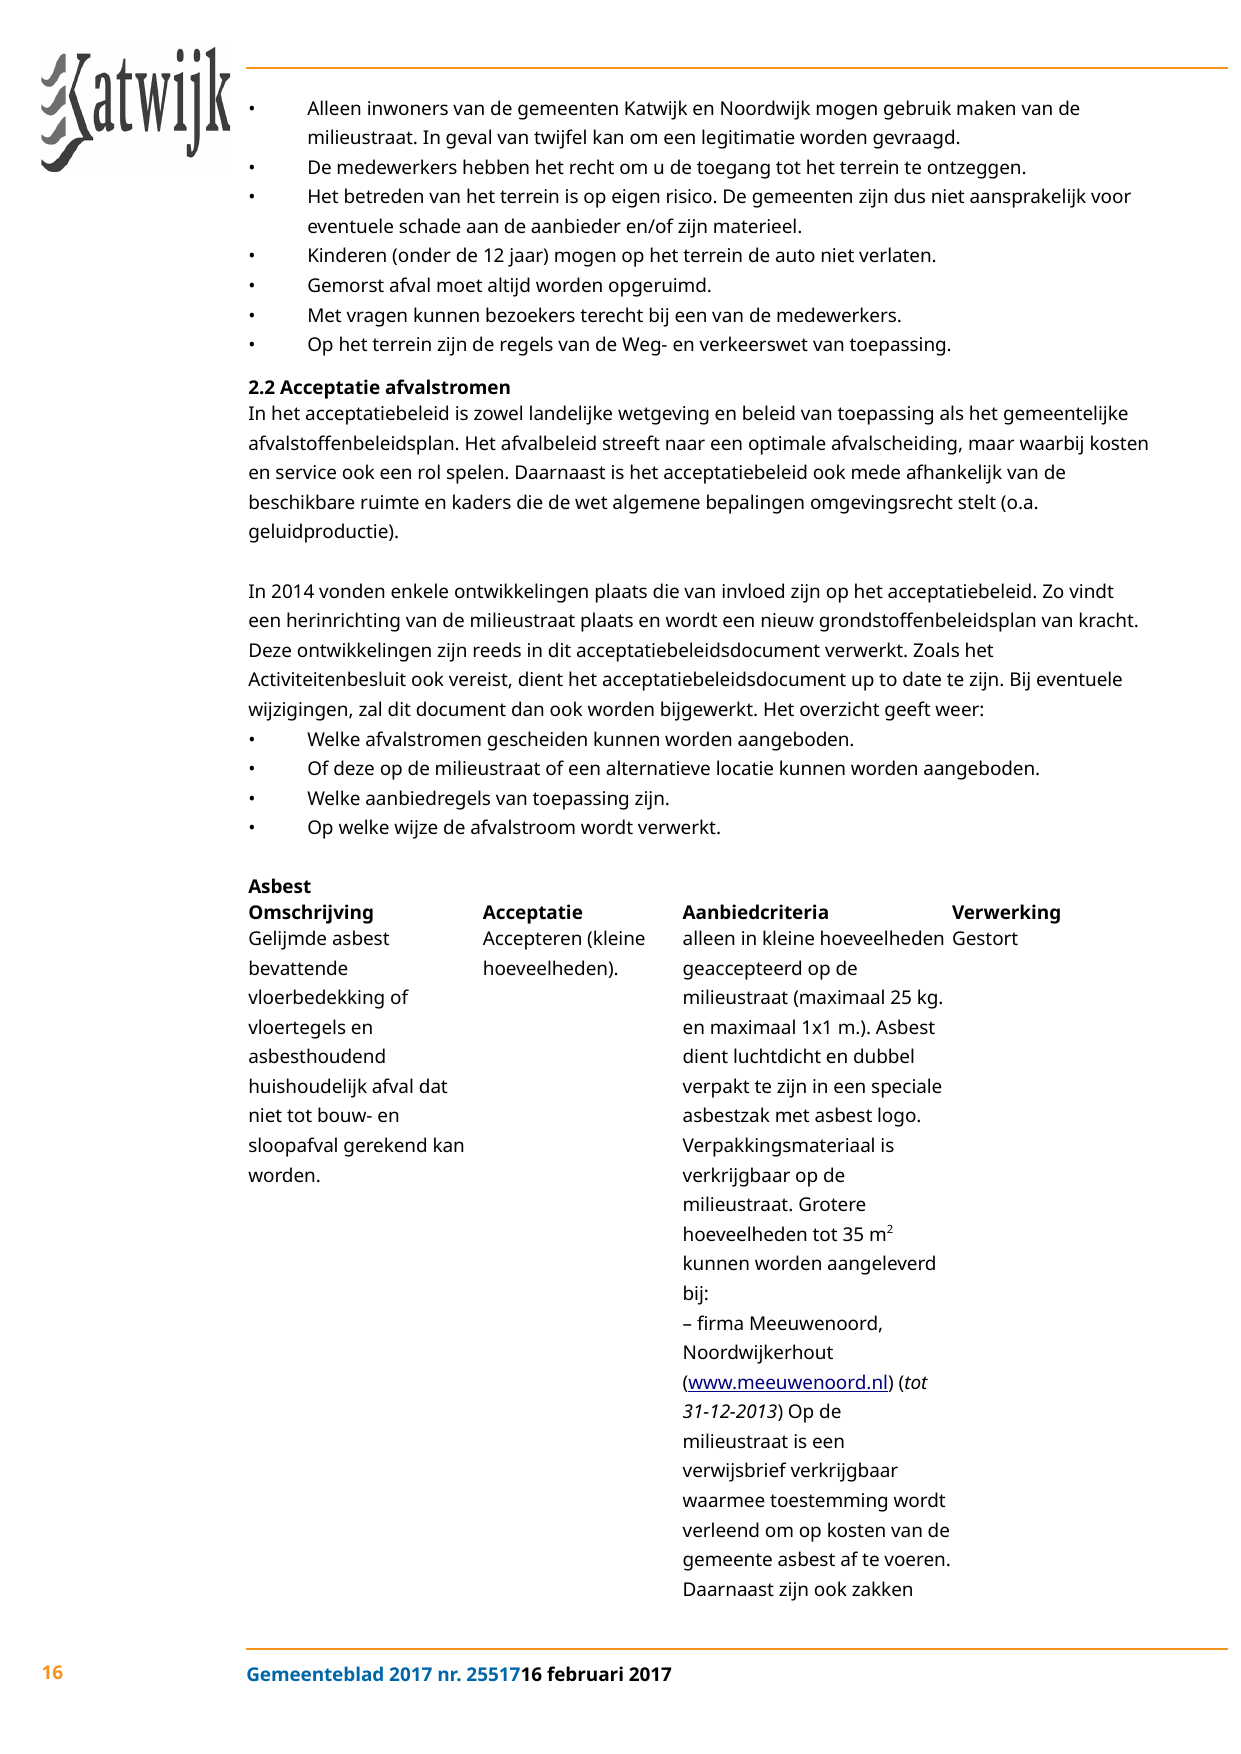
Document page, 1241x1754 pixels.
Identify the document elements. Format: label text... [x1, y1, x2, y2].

list Op welke wijze de afvalstroom wordt verwerkt. [248, 814, 1152, 840]
picture [41, 47, 231, 172]
table_header [483, 874, 682, 899]
table_cell Aanbiedcriteria [683, 900, 952, 925]
list Welke afvalstromen gescheiden kunnen worden aangeboden. [248, 726, 1152, 751]
table_cell Verwerking [952, 900, 1152, 925]
table_header [683, 874, 952, 899]
list Het betreden van het terrein is op eigen risico. De gemeenten zijn dus niet aansprakelijk voor eventuele schade aan de aanbieder en/of zijn materieel. [248, 183, 1152, 239]
list Op het terrein zijn de regels van de Weg- en verkeerswet van toepassing. [248, 331, 1152, 357]
table_header [952, 874, 1152, 899]
table_cell Acceptatie [483, 900, 682, 925]
list Gemorst afval moet altijd worden opgeruimd. [248, 272, 1152, 298]
table_cell Accepteren (kleine hoeveelheden). [483, 925, 682, 1602]
table_header Asbest [248, 874, 483, 899]
table_cell alleen in kleine hoeveelheden geaccepteerd op de milieustraat (maximaal 25 kg. en maximaal 1x1 m.). Asbest dient luchtdicht en dubbel verpakt te zijn in een speciale asbestzak met asbest logo. Verpakkingsmateriaal is verkrijgbaar op de milieustraat. Grotere hoeveelheden tot 35 m2 kunnen worden aangeleverd bij: – firma Meeuwenoord, Noordwijkerhout (www.meeuwenoord.nl) (tot 31-12-2013) Op de milieustraat is een verwijsbrief verkrijgbaar waarmee toestemming wordt verleend om op kosten van de gemeente asbest af te voeren. Daarnaast zijn ook zakken [683, 925, 952, 1602]
list Welke aanbiedregels van toepassing zijn. [248, 785, 1152, 811]
text In het acceptatiebeleid is zowel landelijke wetgeving en beleid van toepassing als het gemeentelijke afvalstoffenbeleidsplan. Het afvalbeleid streeft naar een optimale afvalscheiding, maar waarbij kosten en service ook een rol spelen. Daarnaast is het acceptatiebeleid ook mede afhankelijk van de beschikbare ruimte en kaders die de wet algemene bepalingen omgevingsrecht stelt (o.a. geluidproductie). [248, 400, 1152, 544]
table_cell Gestort [952, 925, 1152, 1602]
table_cell Omschrijving [248, 900, 483, 925]
text In 2014 vonden enkele ontwikkelingen plaats die van invloed zijn op het acceptatiebeleid. Zo vindt een herinrichting van de milieustraat plaats en wordt een nieuw grondstoffenbeleidsplan van kracht. Deze ontwikkelingen zijn reeds in dit acceptatiebeleidsdocument verwerkt. Zoals het Activiteitenbesluit ook vereist, dient het acceptatiebeleidsdocument up to date te zijn. Bij eventuele wijzigingen, zal dit document dan ook worden bijgewerkt. Het overzicht geeft weer: [248, 578, 1152, 722]
text 2.2 Acceptatie afvalstromen [248, 374, 1152, 400]
table_cell Gelijmde asbest bevattende vloerbedekking of vloertegels en asbesthoudend huishoudelijk afval dat niet tot bouw- en sloopafval gerekend kan worden. [248, 925, 483, 1602]
list Of deze op de milieustraat of een alternatieve locatie kunnen worden aangeboden. [248, 755, 1152, 781]
list De medewerkers hebben het recht om u de toegang tot het terrein te ontzeggen. [248, 154, 1152, 180]
list Alleen inwoners van de gemeenten Katwijk en Noordwijk mogen gebruik maken van de milieustraat. In geval van twijfel kan om een legitimatie worden gevraagd. [248, 95, 1152, 150]
list Kinderen (onder de 12 jaar) mogen op het terrein de auto niet verlaten. [248, 243, 1152, 268]
list Met vragen kunnen bezoekers terecht bij een van de medewerkers. [248, 302, 1152, 328]
